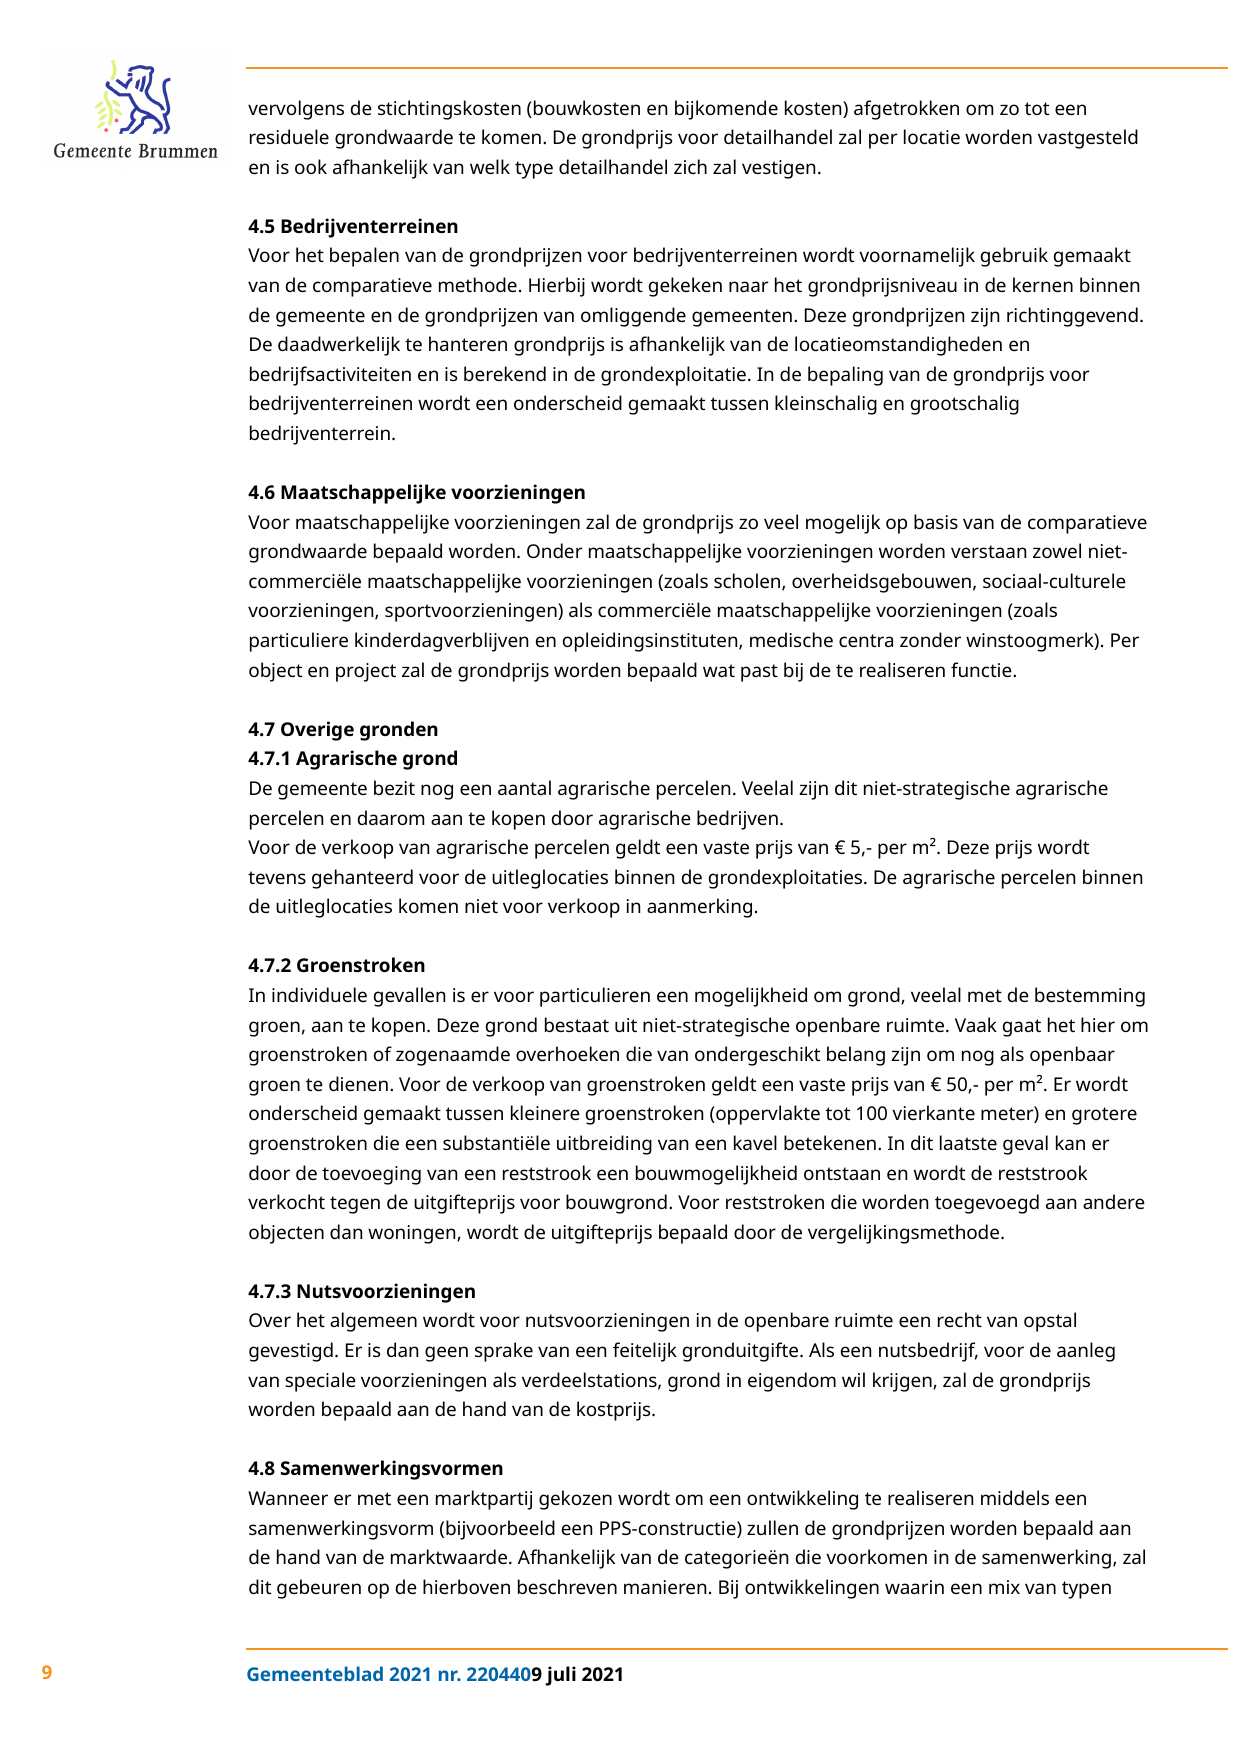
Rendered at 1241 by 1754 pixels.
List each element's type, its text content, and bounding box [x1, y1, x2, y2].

text 4.7.3 Nutsvoorzieningen [248, 1278, 1152, 1304]
text Voor maatschappelijke voorzieningen zal de grondprijs zo veel mogelijk op basis van de comparatieve grondwaarde bepaald worden. Onder maatschappelijke voorzieningen worden verstaan zowel niet-commerciële maatschappelijke voorzieningen (zoals scholen, overheidsgebouwen, sociaal-culturele voorzieningen, sportvoorzieningen) als commerciële maatschappelijke voorzieningen (zoals particuliere kinderdagverblijven en opleidingsinstituten, medische centra zonder winstoogmerk). Per object en project zal de grondprijs worden bepaald wat past bij de te realiseren functie. [248, 509, 1152, 683]
text 4.6 Maatschappelijke voorzieningen [248, 479, 1152, 505]
text De gemeente bezit nog een aantal agrarische percelen. Veelal zijn dit niet-strategische agrarische percelen en daarom aan te kopen door agrarische bedrijven. [248, 775, 1152, 831]
text Voor het bepalen van de grondprijzen voor bedrijventerreinen wordt voornamelijk gebruik gemaakt van de comparatieve methode. Hierbij wordt gekeken naar het grondprijsniveau in de kernen binnen de gemeente en de grondprijzen van omliggende gemeenten. Deze grondprijzen zijn richtinggevend. De daadwerkelijk te hanteren grondprijs is afhankelijk van de locatieomstandigheden en bedrijfsactiviteiten en is berekend in de grondexploitatie. In de bepaling van de grondprijs voor bedrijventerreinen wordt een onderscheid gemaakt tussen kleinschalig en grootschalig bedrijventerrein. [248, 243, 1152, 446]
text 4.5 Bedrijventerreinen [248, 213, 1152, 239]
text In individuele gevallen is er voor particulieren een mogelijkheid om grond, veelal met de bestemming groen, aan te kopen. Deze grond bestaat uit niet-strategische openbare ruimte. Vaak gaat het hier om groenstroken of zogenaamde overhoeken die van ondergeschikt belang zijn om nog als openbaar groen te dienen. Voor de verkoop van groenstroken geldt een vaste prijs van € 50,- per m². Er wordt onderscheid gemaakt tussen kleinere groenstroken (oppervlakte tot 100 vierkante meter) en grotere groenstroken die een substantiële uitbreiding van een kavel betekenen. In dit laatste geval kan er door de toevoeging van een reststrook een bouwmogelijkheid ontstaan en wordt de reststrook verkocht tegen de uitgifteprijs voor bouwgrond. Voor reststroken die worden toegevoegd aan andere objecten dan woningen, wordt de uitgifteprijs bepaald door de vergelijkingsmethode. [248, 982, 1152, 1245]
text 4.7 Overige gronden [248, 716, 1152, 742]
text Voor de verkoop van agrarische percelen geldt een vaste prijs van € 5,- per m². Deze prijs wordt tevens gehanteerd voor de uitleglocaties binnen de grondexploitaties. De agrarische percelen binnen de uitleglocaties komen niet voor verkoop in aanmerking. [248, 834, 1152, 919]
picture [41, 47, 231, 172]
text 4.7.2 Groenstroken [248, 953, 1152, 978]
text 4.8 Samenwerkingsvormen [248, 1456, 1152, 1481]
text Wanneer er met een marktpartij gekozen wordt om een ontwikkeling te realiseren middels een samenwerkingsvorm (bijvoorbeeld een PPS-constructie) zullen de grondprijzen worden bepaald aan de hand van de marktwaarde. Afhankelijk van de categorieën die voorkomen in de samenwerking, zal dit gebeuren op de hierboven beschreven manieren. Bij ontwikkelingen waarin een mix van typen [248, 1485, 1152, 1600]
text Over het algemeen wordt voor nutsvoorzieningen in de openbare ruimte een recht van opstal gevestigd. Er is dan geen sprake van een feitelijk gronduitgifte. Als een nutsbedrijf, voor de aanleg van speciale voorzieningen als verdeelstations, grond in eigendom wil krijgen, zal de grondprijs worden bepaald aan de hand van de kostprijs. [248, 1308, 1152, 1422]
text 4.7.1 Agrarische grond [248, 746, 1152, 771]
text vervolgens de stichtingskosten (bouwkosten en bijkomende kosten) afgetrokken om zo tot een residuele grondwaarde te komen. De grondprijs voor detailhandel zal per locatie worden vastgesteld en is ook afhankelijk van welk type detailhandel zich zal vestigen. [248, 95, 1152, 180]
